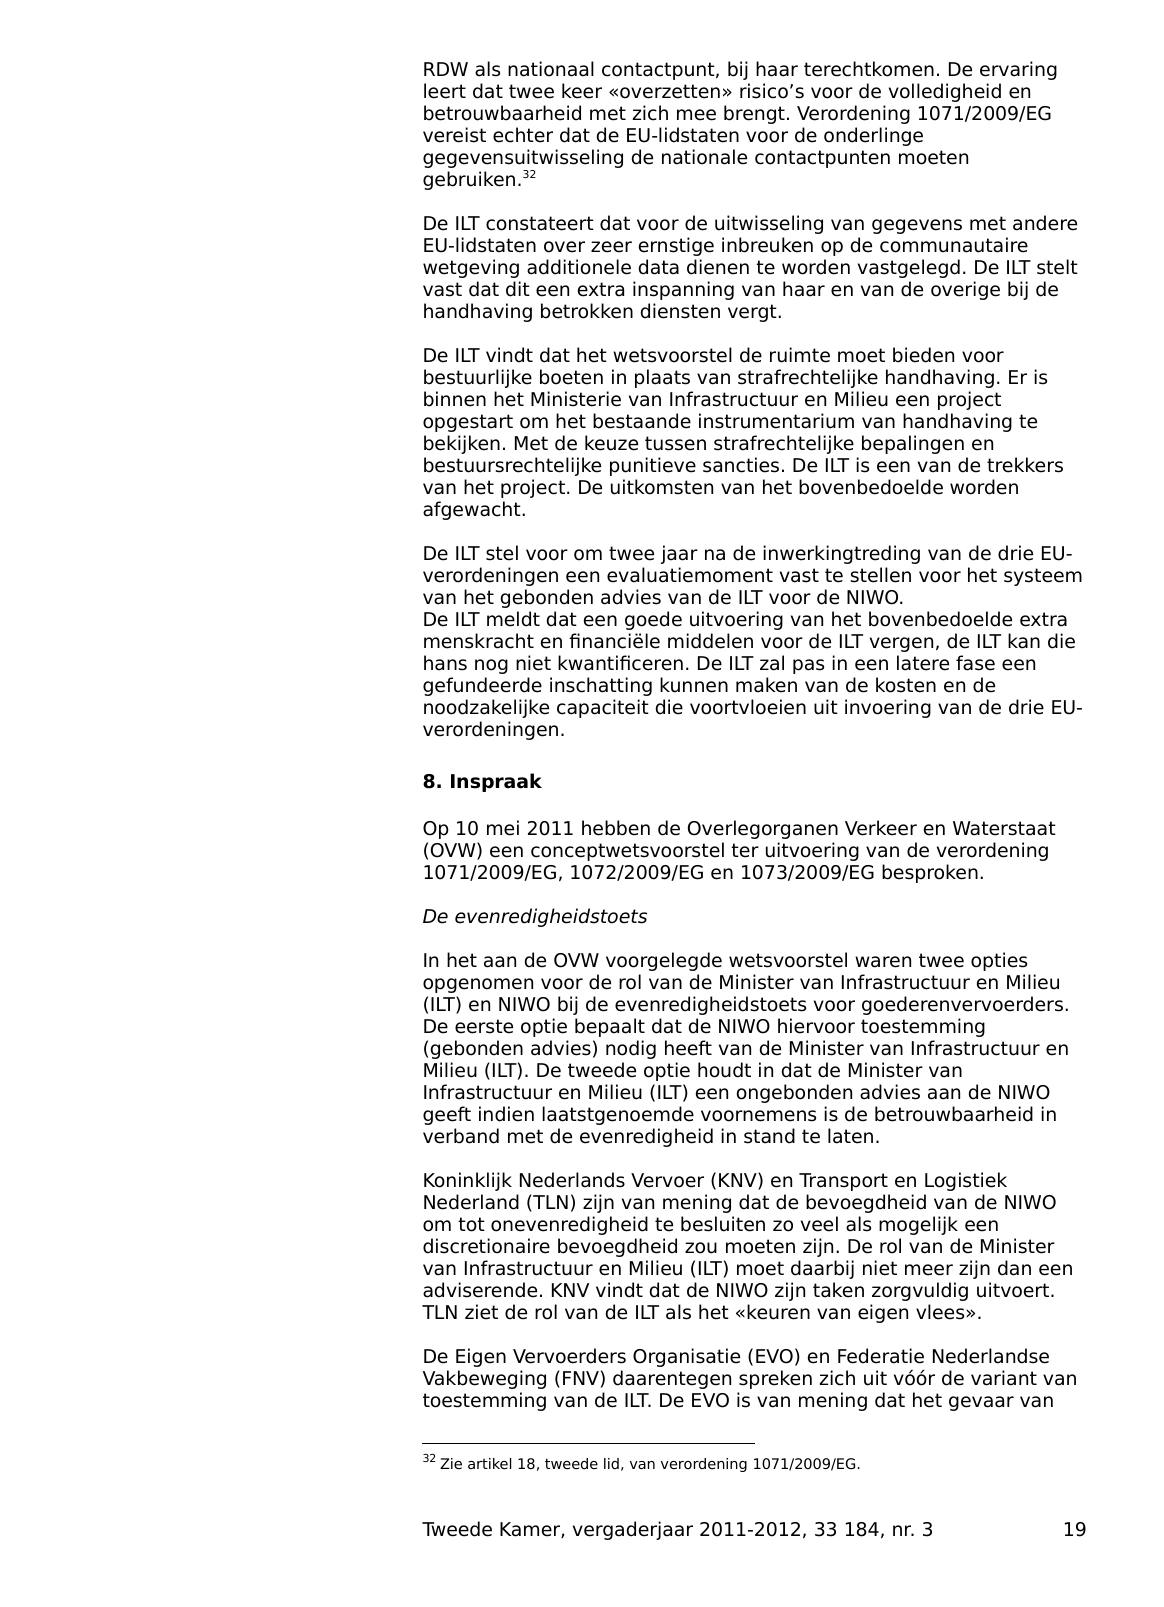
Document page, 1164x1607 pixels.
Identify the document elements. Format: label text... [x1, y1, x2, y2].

subtitle De evenredigheidstoets [422, 906, 1087, 928]
text De ILT meldt dat een goede uitvoering van het bovenbedoelde extra menskracht en financiële middelen voor de ILT vergen, de ILT kan die hans nog niet kwantificeren. De ILT zal pas in een latere fase een gefundeerde inschatting kunnen maken van de kosten en de noodzakelijke capaciteit die voortvloeien uit invoering van de drie EU-verordeningen. [422, 609, 1087, 741]
text Op 10 mei 2011 hebben de Overlegorganen Verkeer en Waterstaat (OVW) een conceptwetsvoorstel ter uitvoering van de verordening 1071/2009/EG, 1072/2009/EG en 1073/2009/EG besproken. [422, 818, 1087, 884]
text RDW als nationaal contactpunt, bij haar terechtkomen. De ervaring leert dat twee keer «overzetten» risico’s voor de volledigheid en betrouwbaarheid met zich mee brengt. Verordening 1071/2009/EG vereist echter dat de EU-lidstaten voor de onderlinge gegevensuitwisseling de nationale contactpunten moeten gebruiken. [422, 59, 1087, 191]
text De ILT stel voor om twee jaar na de inwerkingtreding van de drie EU-verordeningen een evaluatiemoment vast te stellen voor het systeem van het gebonden advies van de ILT voor de NIWO. [422, 543, 1087, 609]
text Koninklijk Nederlands Vervoer (KNV) en Transport en Logistiek Nederland (TLN) zijn van mening dat de bevoegdheid van de NIWO om tot onevenredigheid te besluiten zo veel als mogelijk een discretionaire bevoegdheid zou moeten zijn. De rol van de Minister van Infrastructuur en Milieu (ILT) moet daarbij niet meer zijn dan een adviserende. KNV vindt dat de NIWO zijn taken zorgvuldig uitvoert. TLN ziet de rol van de ILT als het «keuren van eigen vlees». [422, 1170, 1087, 1324]
text In het aan de OVW voorgelegde wetsvoorstel waren twee opties opgenomen voor de rol van de Minister van Infrastructuur en Milieu (ILT) en NIWO bij de evenredigheidstoets voor goederenvervoerders. De eerste optie bepaalt dat de NIWO hiervoor toestemming (gebonden advies) nodig heeft van de Minister van Infrastructuur en Milieu (ILT). De tweede optie houdt in dat de Minister van Infrastructuur en Milieu (ILT) een ongebonden advies aan de NIWO geeft indien laatstgenoemde voornemens is de betrouwbaarheid in verband met de evenredigheid in stand te laten. [422, 950, 1087, 1148]
text Zie artikel 18, tweede lid, van verordening 1071/2009/EG. [422, 1452, 1087, 1474]
text De ILT constateert dat voor de uitwisseling van gegevens met andere EU-lidstaten over zeer ernstige inbreuken op de communautaire wetgeving additionele data dienen te worden vastgelegd. De ILT stelt vast dat dit een extra inspanning van haar en van de overige bij de handhaving betrokken diensten vergt. [422, 213, 1087, 323]
text De ILT vindt dat het wetsvoorstel de ruimte moet bieden voor bestuurlijke boeten in plaats van strafrechtelijke handhaving. Er is binnen het Ministerie van Infrastructuur en Milieu een project opgestart om het bestaande instrumentarium van handhaving te bekijken. Met de keuze tussen strafrechtelijke bepalingen en bestuursrechtelijke punitieve sancties. De ILT is een van de trekkers van het project. De uitkomsten van het bovenbedoelde worden afgewacht. [422, 345, 1087, 521]
text De Eigen Vervoerders Organisatie (EVO) en Federatie Nederlandse Vakbeweging (FNV) daarentegen spreken zich uit vóór de variant van toestemming van de ILT. De EVO is van mening dat het gevaar van [422, 1346, 1087, 1412]
subtitle 8. Inspraak [422, 771, 1087, 793]
